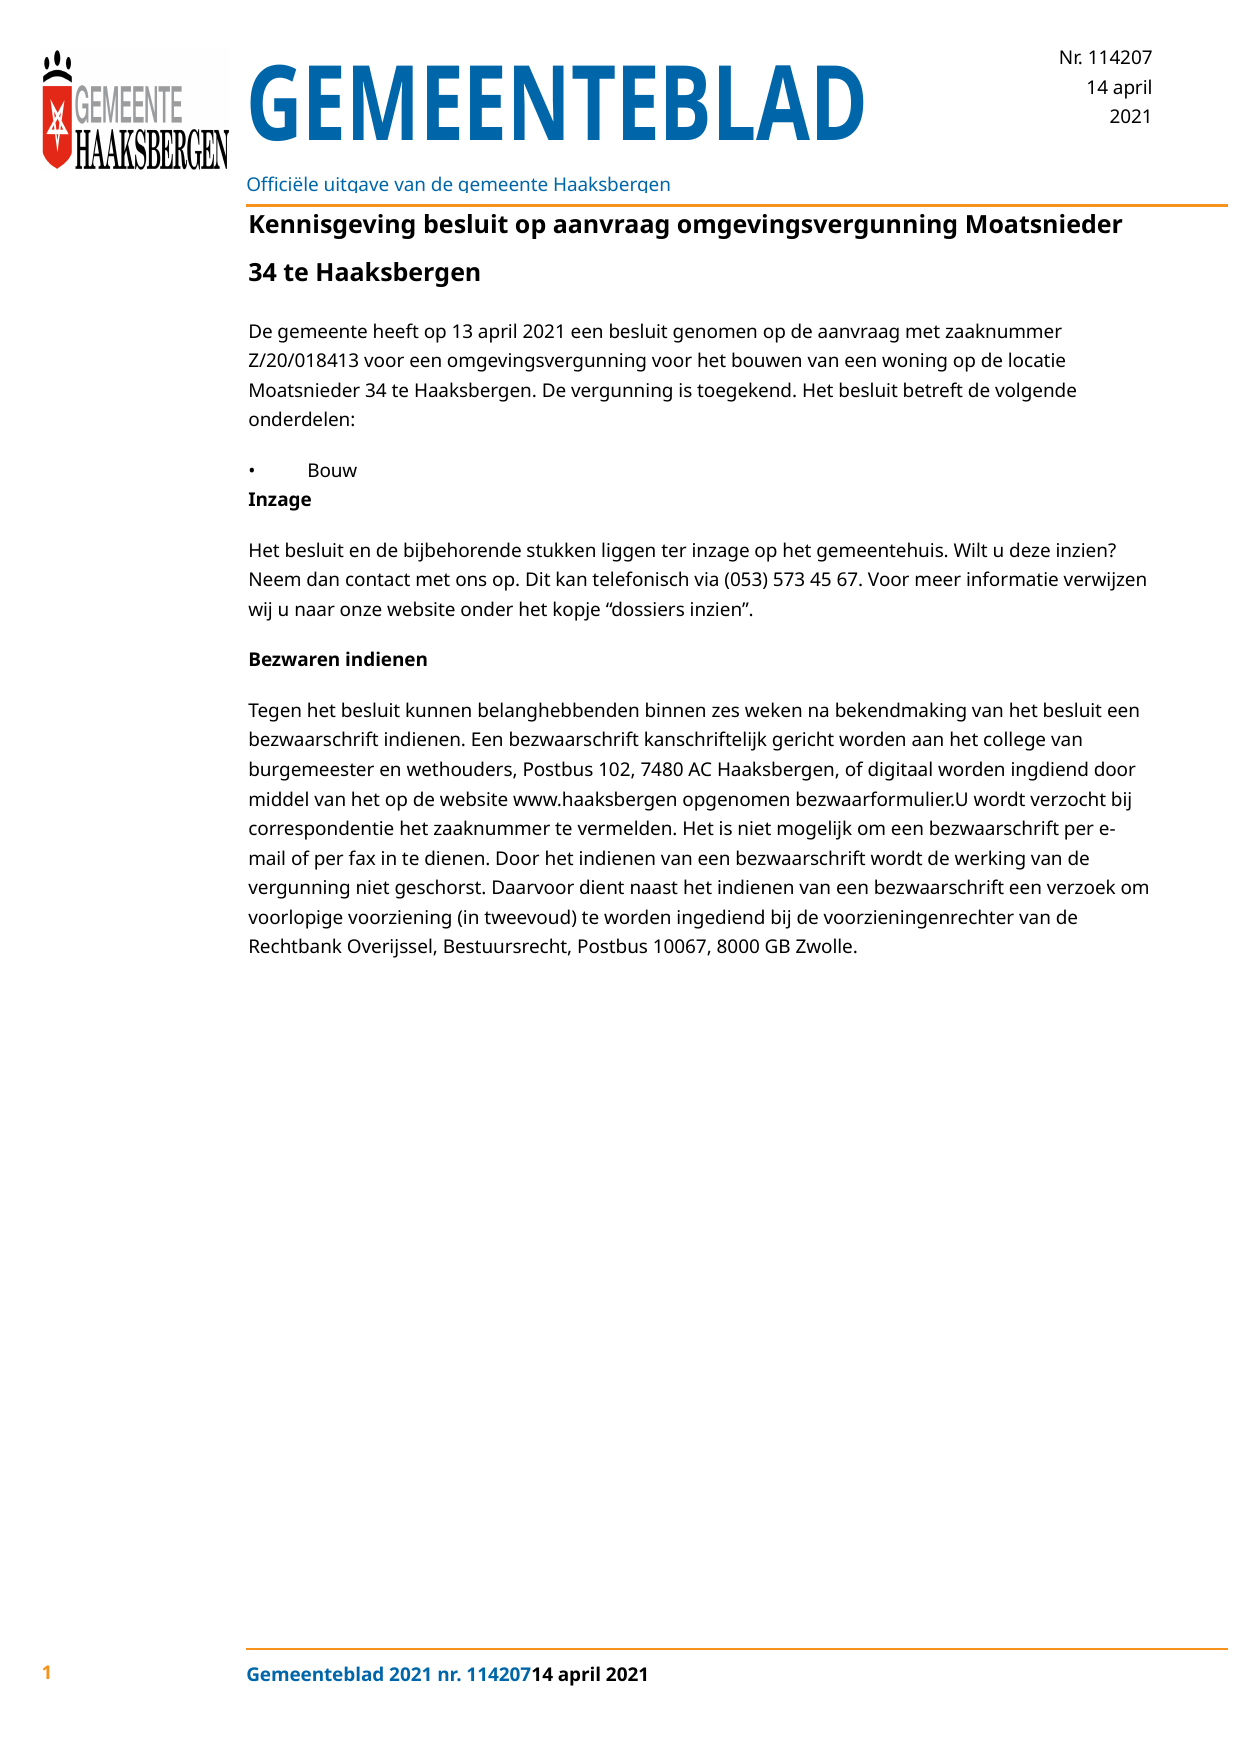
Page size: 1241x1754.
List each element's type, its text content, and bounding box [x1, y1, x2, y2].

text Het besluit en de bijbehorende stukken liggen ter inzage op het gemeentehuis. Wilt u deze inzien? Neem dan contact met ons op. Dit kan telefonisch via (053) 573 45 67. Voor meer informatie verwijzen wij u naar onze website onder het kopje “dossiers inzien”. [248, 537, 1152, 622]
text De gemeente heeft op 13 april 2021 een besluit genomen op de aanvraag met zaaknummer Z/20/018413 voor een omgevingsvergunning voor het bouwen van een woning op de locatie Moatsnieder 34 te Haaksbergen. De vergunning is toegekend. Het besluit betreft de volgende onderdelen: [248, 318, 1152, 432]
text Kennisgeving besluit op aanvraag omgevingsvergunning Moatsnieder 34 te Haaksbergen [248, 207, 1152, 288]
list Bouw [248, 457, 1152, 483]
text Inzage [248, 487, 1152, 512]
text Tegen het besluit kunnen belanghebbenden binnen zes weken na bekendmaking van het besluit een bezwaarschrift indienen. Een bezwaarschrift kanschriftelijk gericht worden aan het college van burgemeester en wethouders, Postbus 102, 7480 AC Haaksbergen, of digitaal worden ingdiend door middel van het op de website www.haaksbergen opgenomen bezwaarformulier.U wordt verzocht bij correspondentie het zaaknummer te vermelden. Het is niet mogelijk om een bezwaarschrift per e-mail of per fax in te dienen. Door het indienen van een bezwaarschrift wordt de werking van de vergunning niet geschorst. Daarvoor dient naast het indienen van een bezwaarschrift een verzoek om voorlopige voorziening (in tweevoud) te worden ingediend bij de voorzieningenrechter van de Rechtbank Overijssel, Bestuursrecht, Postbus 10067, 8000 GB Zwolle. [248, 697, 1152, 959]
picture [41, 47, 231, 172]
text Bezwaren indienen [248, 647, 1152, 672]
